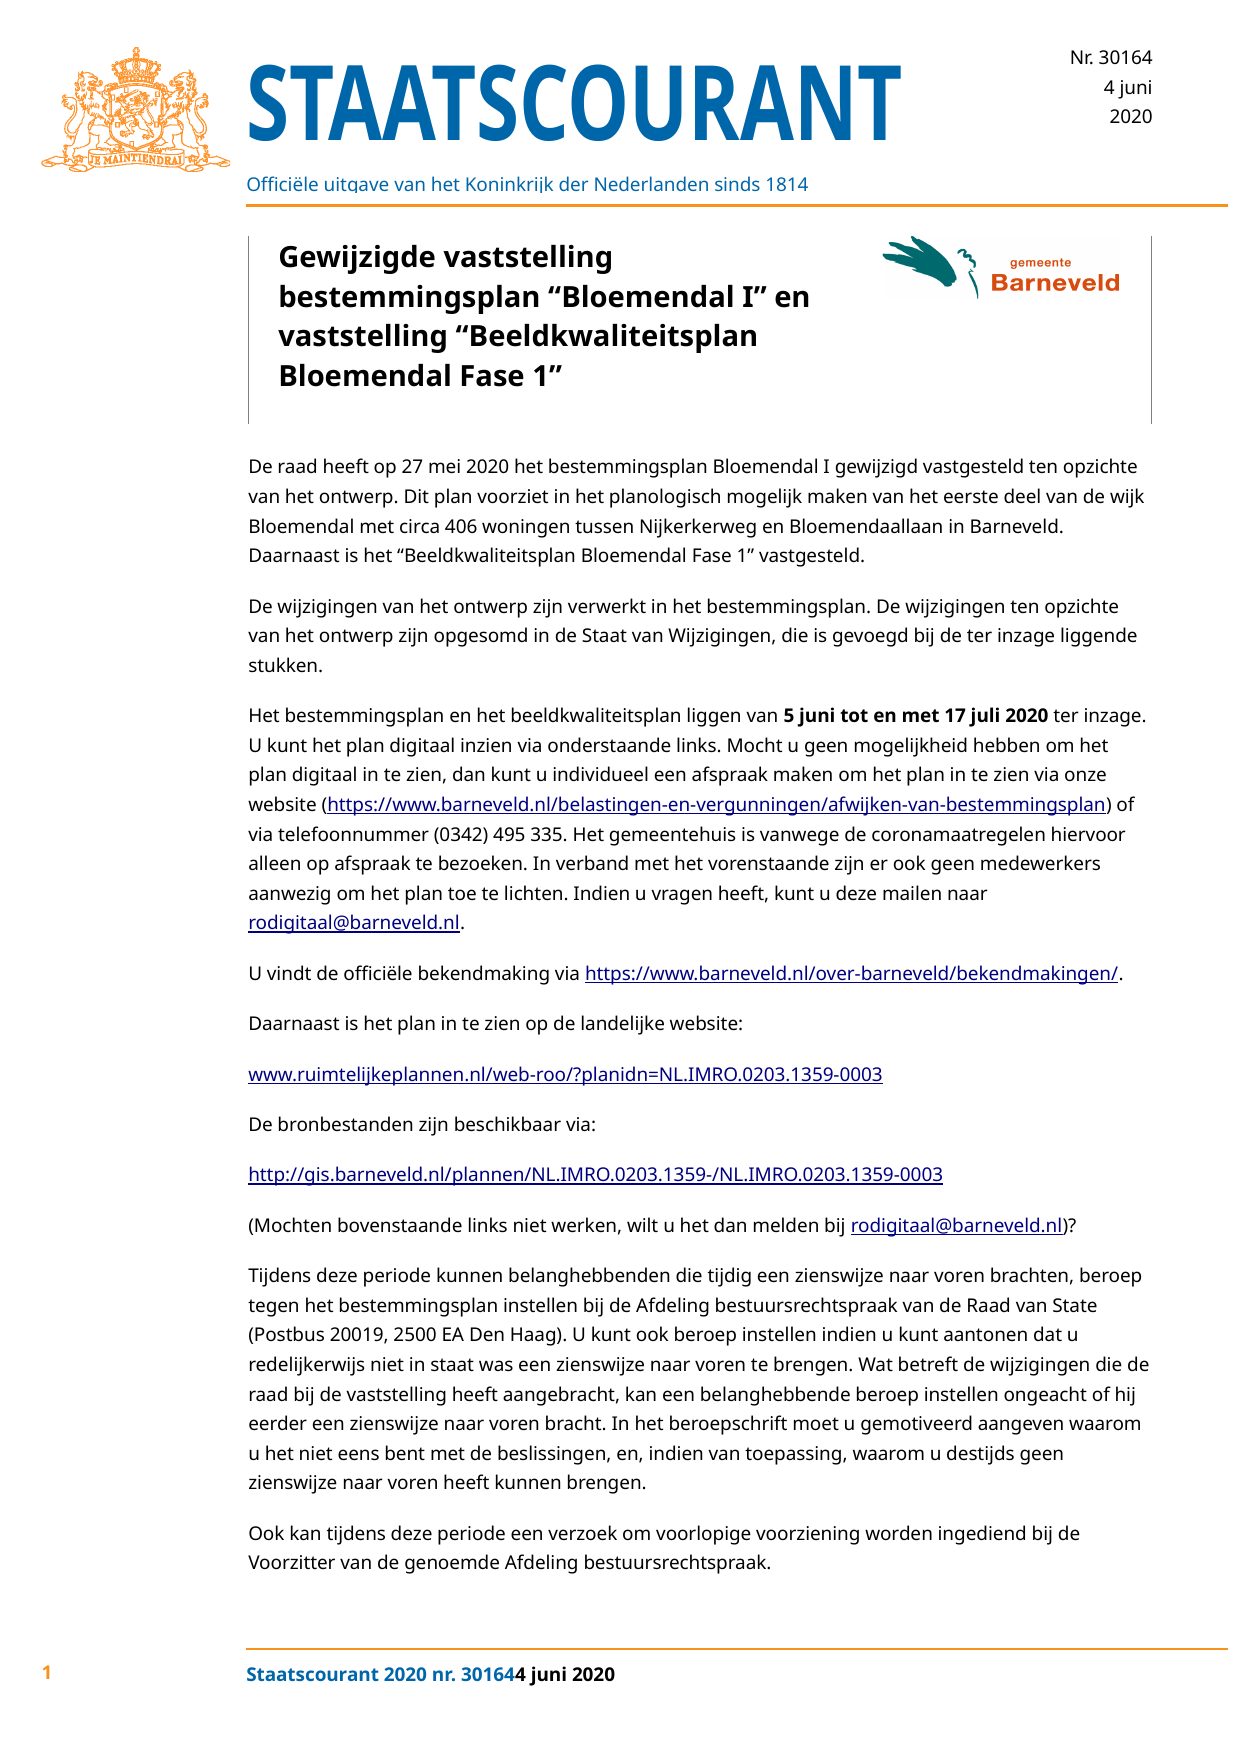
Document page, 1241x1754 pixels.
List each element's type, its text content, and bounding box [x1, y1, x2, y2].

picture [882, 236, 1119, 299]
text U vindt de officiële bekendmaking via https://www.barneveld.nl/over-barneveld/bekendmakingen/. [248, 960, 1152, 986]
text De raad heeft op 27 mei 2020 het bestemmingsplan Bloemendal I gewijzigd vastgesteld ten opzichte van het ontwerp. Dit plan voorziet in het planologisch mogelijk maken van het eerste deel van de wijk Bloemendal met circa 406 woningen tussen Nijkerkerweg en Bloemendaallaan in Barneveld. Daarnaast is het “Beeldkwaliteitsplan Bloemendal Fase 1” vastgesteld. [248, 454, 1152, 568]
text Ook kan tijdens deze periode een verzoek om voorlopige voorziening worden ingediend bij de Voorzitter van de genoemde Afdeling bestuursrechtspraak. [248, 1520, 1152, 1575]
text www.ruimtelijkeplannen.nl/web-roo/?planidn=NL.IMRO.0203.1359-0003 [248, 1061, 1152, 1086]
text De wijzigingen van het ontwerp zijn verwerkt in het bestemmingsplan. De wijzigingen ten opzichte van het ontwerp zijn opgesomd in de Staat van Wijzigingen, die is gevoegd bij de ter inzage liggende stukken. [248, 593, 1152, 678]
text http://gis.barneveld.nl/plannen/NL.IMRO.0203.1359-/NL.IMRO.0203.1359-0003 [248, 1162, 1152, 1187]
text Tijdens deze periode kunnen belanghebbenden die tijdig een zienswijze naar voren brachten, beroep tegen het bestemmingsplan instellen bij de Afdeling bestuursrechtspraak van de Raad van State (Postbus 20019, 2500 EA Den Haag). U kunt ook beroep instellen indien u kunt aantonen dat u redelijkerwijs niet in staat was een zienswijze naar voren te brengen. Wat betreft de wijzigingen die de raad bij de vaststelling heeft aangebracht, kan een belanghebbende beroep instellen ongeacht of hij eerder een zienswijze naar voren bracht. In het beroepschrift moet u gemotiveerd aangeven waarom u het niet eens bent met de beslissingen, en, indien van toepassing, waarom u destijds geen zienswijze naar voren heeft kunnen brengen. [248, 1262, 1152, 1495]
text De bronbestanden zijn beschikbaar via: [248, 1111, 1152, 1137]
text Daarnaast is het plan in te zien op de landelijke website: [248, 1010, 1152, 1036]
text Het bestemmingsplan en het beeldkwaliteitsplan liggen van 5 juni tot en met 17 juli 2020 ter inzage. U kunt het plan digitaal inzien via onderstaande links. Mocht u geen mogelijkheid hebben om het plan digitaal in te zien, dan kunt u individueel een afspraak maken om het plan in te zien via onze website (https://www.barneveld.nl/belastingen-en-vergunningen/afwijken-van-bestemmingsplan) of via telefoonnummer (0342) 495 335. Het gemeentehuis is vanwege de coronamaatregelen hiervoor alleen op afspraak te bezoeken. In verband met het vorenstaande zijn er ook geen medewerkers aanwezig om het plan toe te lichten. Indien u vragen heeft, kunt u deze mailen naar rodigitaal@barneveld.nl. [248, 702, 1152, 935]
picture [41, 47, 231, 172]
text (Mochten bovenstaande links niet werken, wilt u het dan melden bij rodigitaal@barneveld.nl)? [248, 1212, 1152, 1238]
table_header Gewijzigde vaststelling bestemmingsplan “Bloemendal I” en vaststelling “Beeldkwaliteitsplan Bloemendal Fase 1” [249, 236, 850, 424]
table_header [850, 236, 1151, 424]
